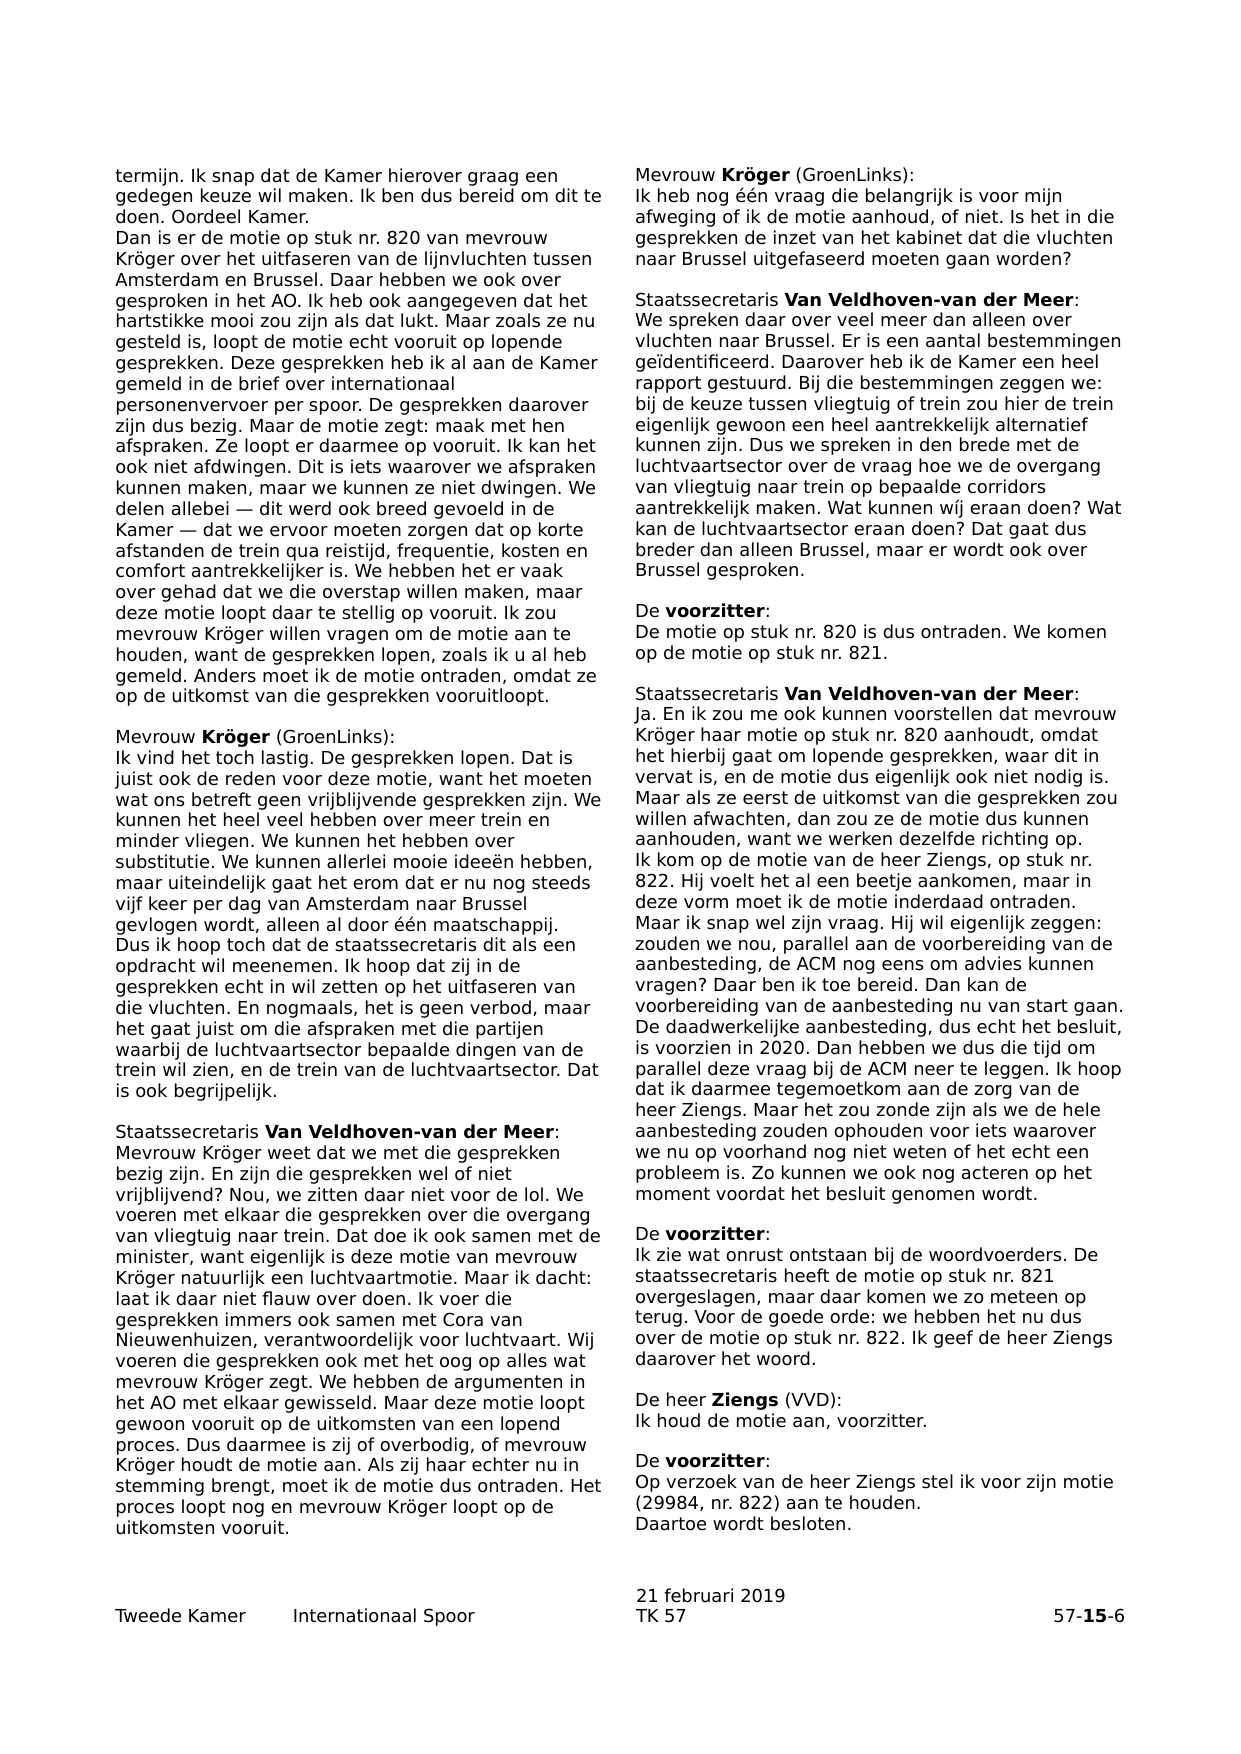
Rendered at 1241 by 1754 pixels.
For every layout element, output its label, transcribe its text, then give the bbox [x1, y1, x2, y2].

text Dus ik hoop toch dat de staatssecretaris dit als een opdracht wil meenemen. Ik hoop dat zij in de gesprekken echt in wil zetten op het uitfaseren van die vluchten. En nogmaals, het is geen verbod, maar het gaat juist om die afspraken met die partijen waarbij de luchtvaartsector bepaalde dingen van de trein wil zien, en de trein van de luchtvaartsector. Dat is ook begrijpelijk. [115, 935, 605, 1102]
text Mevrouw Kröger (GroenLinks): [635, 165, 1125, 186]
text termijn. Ik snap dat de Kamer hierover graag een gedegen keuze wil maken. Ik ben dus bereid om dit te doen. Oordeel Kamer. [115, 165, 605, 228]
text Daartoe wordt besloten. [635, 1514, 1125, 1534]
text Mevrouw Kröger weet dat we met die gesprekken bezig zijn. En zijn die gesprekken wel of niet vrijblijvend? Nou, we zitten daar niet voor de lol. We voeren met elkaar die gesprekken over die overgang van vliegtuig naar trein. Dat doe ik ook samen met de minister, want eigenlijk is deze motie van mevrouw Kröger natuurlijk een luchtvaartmotie. Maar ik dacht: laat ik daar niet flauw over doen. Ik voer die gesprekken immers ook samen met Cora van Nieuwenhuizen, verantwoordelijk voor luchtvaart. Wij voeren die gesprekken ook met het oog op alles wat mevrouw Kröger zegt. We hebben de argumenten in het AO met elkaar gewisseld. Maar deze motie loopt gewoon vooruit op de uitkomsten van een lopend proces. Dus daarmee is zij of overbodig, of mevrouw Kröger houdt de motie aan. Als zij haar echter nu in stemming brengt, moet ik de motie dus ontraden. Het proces loopt nog en mevrouw Kröger loopt op de uitkomsten vooruit. [115, 1143, 605, 1538]
text Ik heb nog één vraag die belangrijk is voor mijn afweging of ik de motie aanhoud, of niet. Is het in die gesprekken de inzet van het kabinet dat die vluchten naar Brussel uitgefaseerd moeten gaan worden? [635, 186, 1125, 269]
text Op verzoek van de heer Ziengs stel ik voor zijn motie (29984, nr. 822) aan te houden. [635, 1472, 1125, 1514]
text We spreken daar over veel meer dan alleen over vluchten naar Brussel. Er is een aantal bestemmingen geïdentificeerd. Daarover heb ik de Kamer een heel rapport gestuurd. Bij die bestemmingen zeggen we: bij de keuze tussen vliegtuig of trein zou hier de trein eigenlijk gewoon een heel aantrekkelijk alternatief kunnen zijn. Dus we spreken in den brede met de luchtvaartsector over de vraag hoe we de overgang van vliegtuig naar trein op bepaalde corridors aantrekkelijk maken. Wat kunnen wíj eraan doen? Wat kan de luchtvaartsector eraan doen? Dat gaat dus breder dan alleen Brussel, maar er wordt ook over Brussel gesproken. [635, 310, 1125, 581]
text Ik houd de motie aan, voorzitter. [635, 1411, 1125, 1431]
text De voorzitter: [635, 1224, 1125, 1245]
text Ik vind het toch lastig. De gesprekken lopen. Dat is juist ook de reden voor deze motie, want het moeten wat ons betreft geen vrijblijvende gesprekken zijn. We kunnen het heel veel hebben over meer trein en minder vliegen. We kunnen het hebben over substitutie. We kunnen allerlei mooie ideeën hebben, maar uiteindelijk gaat het erom dat er nu nog steeds vijf keer per dag van Amsterdam naar Brussel gevlogen wordt, alleen al door één maatschappij. [115, 748, 605, 935]
text Staatssecretaris Van Veldhoven-van der Meer: [115, 1122, 605, 1143]
text De motie op stuk nr. 820 is dus ontraden. We komen op de motie op stuk nr. 821. [635, 622, 1125, 663]
text De heer Ziengs (VVD): [635, 1390, 1125, 1411]
text Ik kom op de motie van de heer Ziengs, op stuk nr. 822. Hij voelt het al een beetje aankomen, maar in deze vorm moet ik de motie inderdaad ontraden. Maar ik snap wel zijn vraag. Hij wil eigenlijk zeggen: zouden we nou, parallel aan de voorbereiding van de aanbesteding, de ACM nog eens om advies kunnen vragen? Daar ben ik toe bereid. Dan kan de voorbereiding van de aanbesteding nu van start gaan. De daadwerkelijke aanbesteding, dus echt het besluit, is voorzien in 2020. Dan hebben we dus die tijd om parallel deze vraag bij de ACM neer te leggen. Ik hoop dat ik daarmee tegemoetkom aan de zorg van de heer Ziengs. Maar het zou zonde zijn als we de hele aanbesteding zouden ophouden voor iets waarover we nu op voorhand nog niet weten of het echt een probleem is. Zo kunnen we ook nog acteren op het moment voordat het besluit genomen wordt. [635, 850, 1125, 1204]
text De voorzitter: [635, 1451, 1125, 1472]
text Staatssecretaris Van Veldhoven-van der Meer: [635, 683, 1125, 704]
text Mevrouw Kröger (GroenLinks): [115, 727, 605, 748]
text Dan is er de motie op stuk nr. 820 van mevrouw Kröger over het uitfaseren van de lijnvluchten tussen Amsterdam en Brussel. Daar hebben we ook over gesproken in het AO. Ik heb ook aangegeven dat het hartstikke mooi zou zijn als dat lukt. Maar zoals ze nu gesteld is, loopt de motie echt vooruit op lopende gesprekken. Deze gesprekken heb ik al aan de Kamer gemeld in de brief over internationaal personenvervoer per spoor. De gesprekken daarover zijn dus bezig. Maar de motie zegt: maak met hen afspraken. Ze loopt er daarmee op vooruit. Ik kan het ook niet afdwingen. Dit is iets waarover we afspraken kunnen maken, maar we kunnen ze niet dwingen. We delen allebei — dit werd ook breed gevoeld in de Kamer — dat we ervoor moeten zorgen dat op korte afstanden de trein qua reistijd, frequentie, kosten en comfort aantrekkelijker is. We hebben het er vaak over gehad dat we die overstap willen maken, maar deze motie loopt daar te stellig op vooruit. Ik zou mevrouw Kröger willen vragen om de motie aan te houden, want de gesprekken lopen, zoals ik u al heb gemeld. Anders moet ik de motie ontraden, omdat ze op de uitkomst van die gesprekken vooruitloopt. [115, 228, 605, 707]
text Staatssecretaris Van Veldhoven-van der Meer: [635, 289, 1125, 310]
text De voorzitter: [635, 601, 1125, 622]
text Ja. En ik zou me ook kunnen voorstellen dat mevrouw Kröger haar motie op stuk nr. 820 aanhoudt, omdat het hierbij gaat om lopende gesprekken, waar dit in vervat is, en de motie dus eigenlijk ook niet nodig is. Maar als ze eerst de uitkomst van die gesprekken zou willen afwachten, dan zou ze de motie dus kunnen aanhouden, want we werken dezelfde richting op. [635, 704, 1125, 850]
text Ik zie wat onrust ontstaan bij de woordvoerders. De staatssecretaris heeft de motie op stuk nr. 821 overgeslagen, maar daar komen we zo meteen op terug. Voor de goede orde: we hebben het nu dus over de motie op stuk nr. 822. Ik geef de heer Ziengs daarover het woord. [635, 1245, 1125, 1370]
